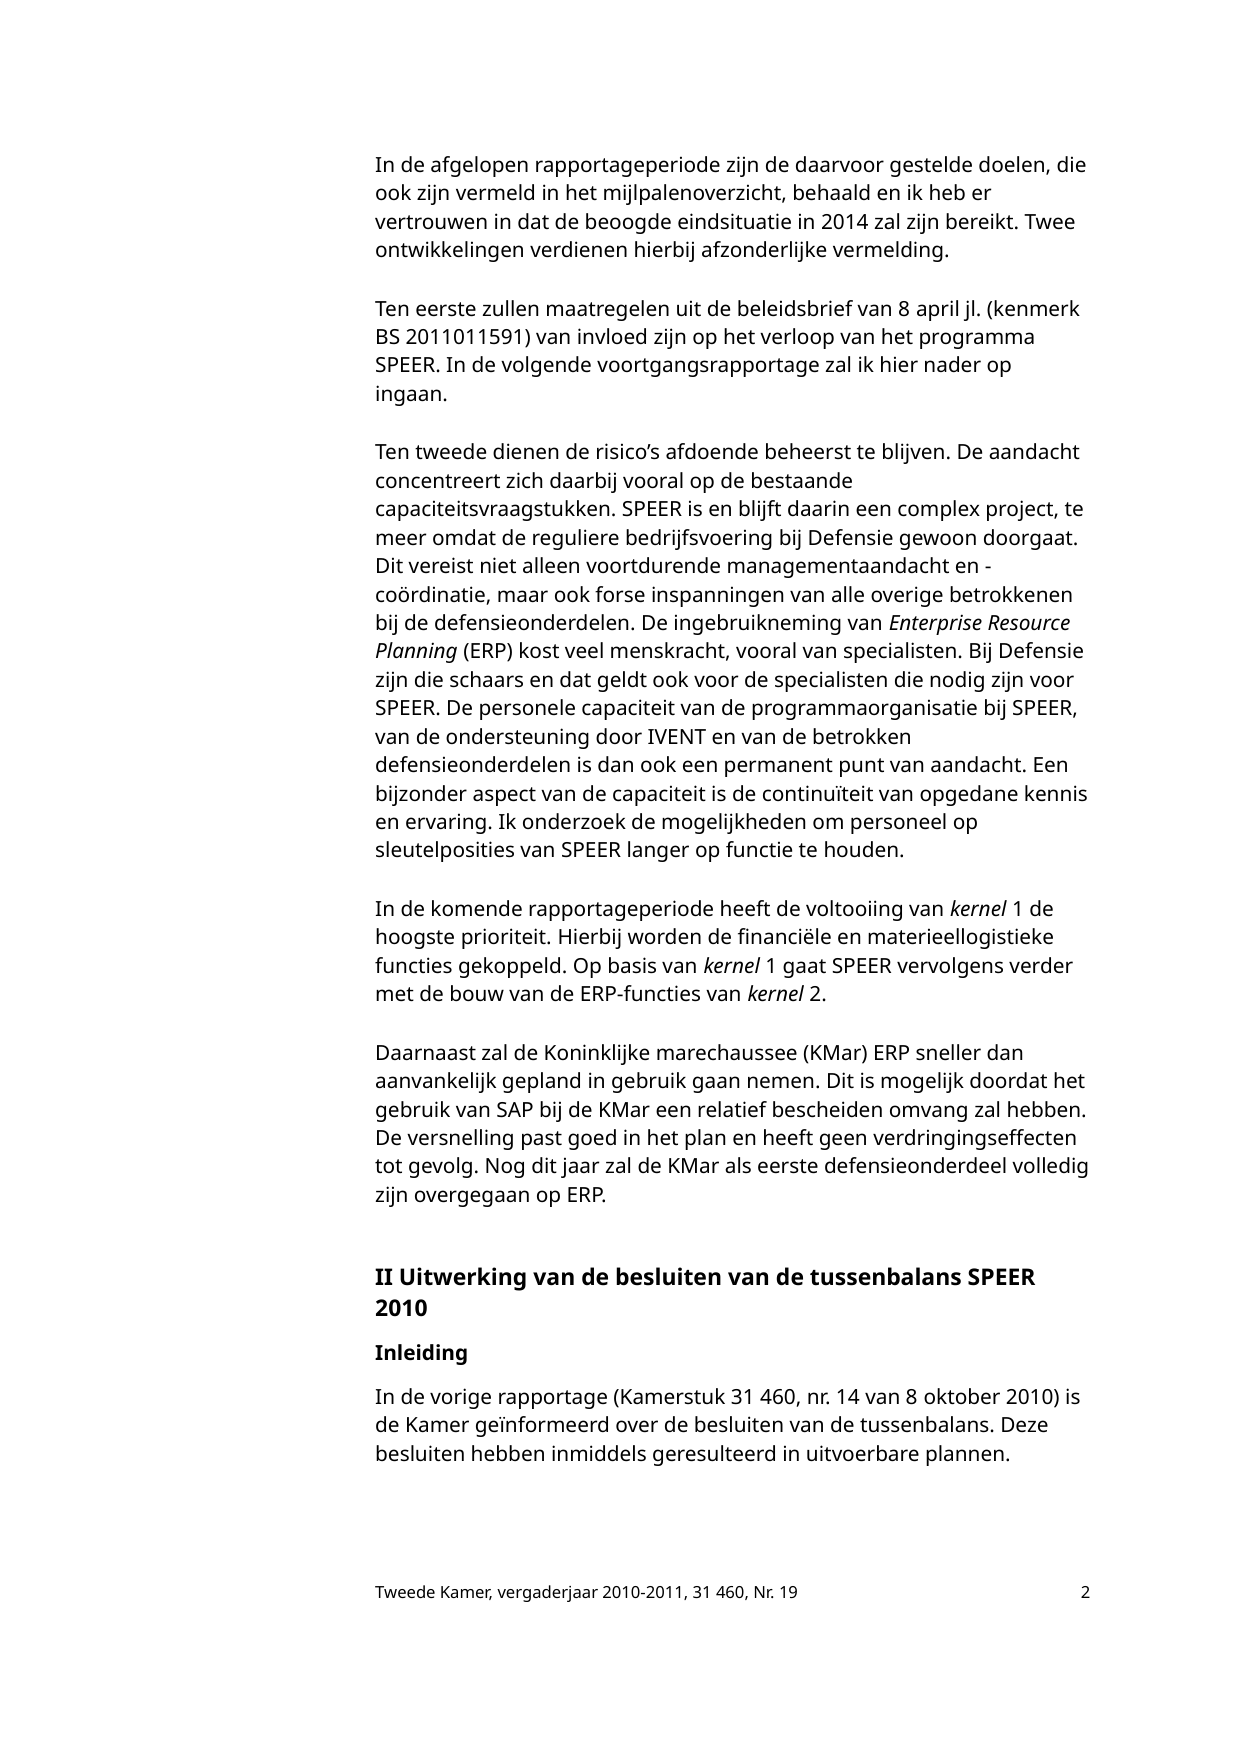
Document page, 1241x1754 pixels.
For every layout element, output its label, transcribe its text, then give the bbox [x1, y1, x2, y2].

text Ten tweede dienen de risico’s afdoende beheerst te blijven. De aandacht concentreert zich daarbij vooral op de bestaande capaciteitsvraagstukken. SPEER is en blijft daarin een complex project, te meer omdat de reguliere bedrijfsvoering bij Defensie gewoon doorgaat. Dit vereist niet alleen voortdurende managementaandacht en -coördinatie, maar ook forse inspanningen van alle overige betrokkenen bij de defensieonderdelen. De ingebruikneming van Enterprise Resource Planning (ERP) kost veel menskracht, vooral van specialisten. Bij Defensie zijn die schaars en dat geldt ook voor de specialisten die nodig zijn voor SPEER. De personele capaciteit van de programmaorganisatie bij SPEER, van de ondersteuning door IVENT en van de betrokken defensieonderdelen is dan ook een permanent punt van aandacht. Een bijzonder aspect van de capaciteit is de continuïteit van opgedane kennis en ervaring. Ik onderzoek de mogelijkheden om personeel op sleutelposities van SPEER langer op functie te houden. [375, 437, 1090, 864]
text Inleiding [375, 1338, 1090, 1367]
text In de komende rapportageperiode heeft de voltooiing van kernel 1 de hoogste prioriteit. Hierbij worden de financiële en materieellogistieke functies gekoppeld. Op basis van kernel 1 gaat SPEER vervolgens verder met de bouw van de ERP-functies van kernel 2. [375, 894, 1090, 1008]
text Daarnaast zal de Koninklijke marechaussee (KMar) ERP sneller dan aanvankelijk gepland in gebruik gaan nemen. Dit is mogelijk doordat het gebruik van SAP bij de KMar een relatief bescheiden omvang zal hebben. De versnelling past goed in het plan en heeft geen verdringingseffecten tot gevolg. Nog dit jaar zal de KMar als eerste defensieonderdeel volledig zijn overgegaan op ERP. [375, 1038, 1090, 1208]
text Ten eerste zullen maatregelen uit de beleidsbrief van 8 april jl. (kenmerk BS 2011011591) van invloed zijn op het verloop van het programma SPEER. In de volgende voortgangsrapportage zal ik hier nader op ingaan. [375, 294, 1090, 407]
subtitle II Uitwerking van de besluiten van de tussenbalans SPEER 2010 [375, 1261, 1090, 1323]
text In de vorige rapportage (Kamerstuk 31 460, nr. 14 van 8 oktober 2010) is de Kamer geïnformeerd over de besluiten van de tussenbalans. Deze besluiten hebben inmiddels geresulteerd in uitvoerbare plannen. [375, 1382, 1090, 1467]
text In de afgelopen rapportageperiode zijn de daarvoor gestelde doelen, die ook zijn vermeld in het mijlpalenoverzicht, behaald en ik heb er vertrouwen in dat de beoogde eindsituatie in 2014 zal zijn bereikt. Twee ontwikkelingen verdienen hierbij afzonderlijke vermelding. [375, 150, 1090, 264]
